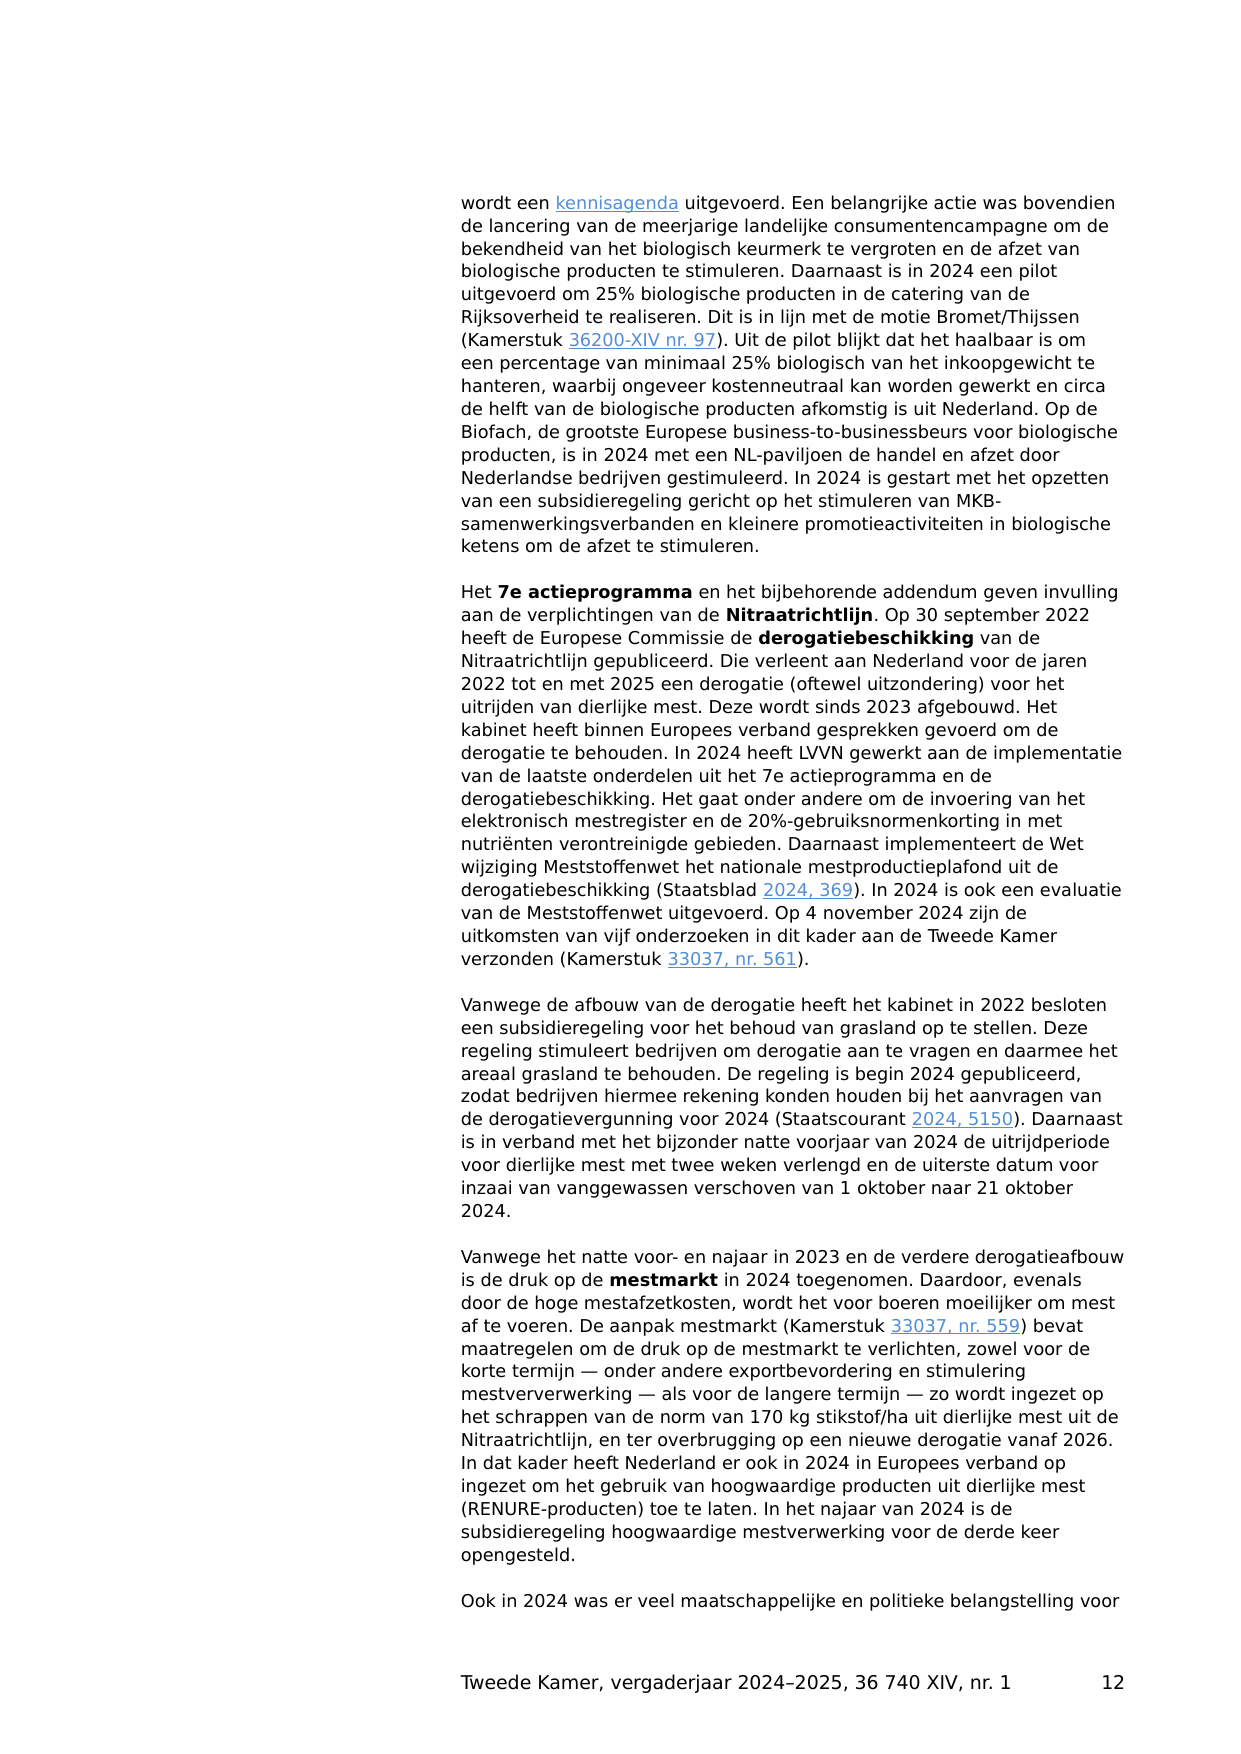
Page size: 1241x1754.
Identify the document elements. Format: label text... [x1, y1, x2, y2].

text wordt een kennisagenda uitgevoerd. Een belangrijke actie was bovendien de lancering van de meerjarige landelijke consumentencampagne om de bekendheid van het biologisch keurmerk te vergroten en de afzet van biologische producten te stimuleren. Daarnaast is in 2024 een pilot uitgevoerd om 25% biologische producten in de catering van de Rijksoverheid te realiseren. Dit is in lijn met de motie Bromet/Thijssen (Kamerstuk 36200-XIV nr. 97). Uit de pilot blijkt dat het haalbaar is om een percentage van minimaal 25% biologisch van het inkoopgewicht te hanteren, waarbij ongeveer kostenneutraal kan worden gewerkt en circa de helft van de biologische producten afkomstig is uit Nederland. Op de Biofach, de grootste Europese business-to-businessbeurs voor biologische producten, is in 2024 met een NL-paviljoen de handel en afzet door Nederlandse bedrijven gestimuleerd. In 2024 is gestart met het opzetten van een subsidieregeling gericht op het stimuleren van MKB-samenwerkingsverbanden en kleinere promotieactiviteiten in biologische ketens om de afzet te stimuleren. [461, 191, 1125, 557]
text Vanwege de afbouw van de derogatie heeft het kabinet in 2022 besloten een subsidieregeling voor het behoud van grasland op te stellen. Deze regeling stimuleert bedrijven om derogatie aan te vragen en daarmee het areaal grasland te behouden. De regeling is begin 2024 gepubliceerd, zodat bedrijven hiermee rekening konden houden bij het aanvragen van de derogatievergunning voor 2024 (Staatscourant 2024, 5150). Daarnaast is in verband met het bijzonder natte voorjaar van 2024 de uitrijdperiode voor dierlijke mest met twee weken verlengd en de uiterste datum voor inzaai van vanggewassen verschoven van 1 oktober naar 21 oktober 2024. [461, 993, 1125, 1222]
text Ook in 2024 was er veel maatschappelijke en politieke belangstelling voor [461, 1589, 1125, 1612]
text Vanwege het natte voor- en najaar in 2023 en de verdere derogatieafbouw is de druk op de mestmarkt in 2024 toegenomen. Daardoor, evenals door de hoge mestafzetkosten, wordt het voor boeren moeilijker om mest af te voeren. De aanpak mestmarkt (Kamerstuk 33037, nr. 559) bevat maatregelen om de druk op de mestmarkt te verlichten, zowel voor de korte termijn — onder andere exportbevordering en stimulering mestververwerking — als voor de langere termijn — zo wordt ingezet op het schrappen van de norm van 170 kg stikstof/ha uit dierlijke mest uit de Nitraatrichtlijn, en ter overbrugging op een nieuwe derogatie vanaf 2026. In dat kader heeft Nederland er ook in 2024 in Europees verband op ingezet om het gebruik van hoogwaardige producten uit dierlijke mest (RENURE-producten) toe te laten. In het najaar van 2024 is de subsidieregeling hoogwaardige mestverwerking voor de derde keer opengesteld. [461, 1245, 1125, 1566]
text Het 7e actieprogramma en het bijbehorende addendum geven invulling aan de verplichtingen van de Nitraatrichtlijn. Op 30 september 2022 heeft de Europese Commissie de derogatiebeschikking van de Nitraatrichtlijn gepubliceerd. Die verleent aan Nederland voor de jaren 2022 tot en met 2025 een derogatie (oftewel uitzondering) voor het uitrijden van dierlijke mest. Deze wordt sinds 2023 afgebouwd. Het kabinet heeft binnen Europees verband gesprekken gevoerd om de derogatie te behouden. In 2024 heeft LVVN gewerkt aan de implementatie van de laatste onderdelen uit het 7e actieprogramma en de derogatiebeschikking. Het gaat onder andere om de invoering van het elektronisch mestregister en de 20%-gebruiksnormenkorting in met nutriënten verontreinigde gebieden. Daarnaast implementeert de Wet wijziging Meststoffenwet het nationale mestproductieplafond uit de derogatiebeschikking (Staatsblad 2024, 369). In 2024 is ook een evaluatie van de Meststoffenwet uitgevoerd. Op 4 november 2024 zijn de uitkomsten van vijf onderzoeken in dit kader aan de Tweede Kamer verzonden (Kamerstuk 33037, nr. 561). [461, 580, 1125, 970]
